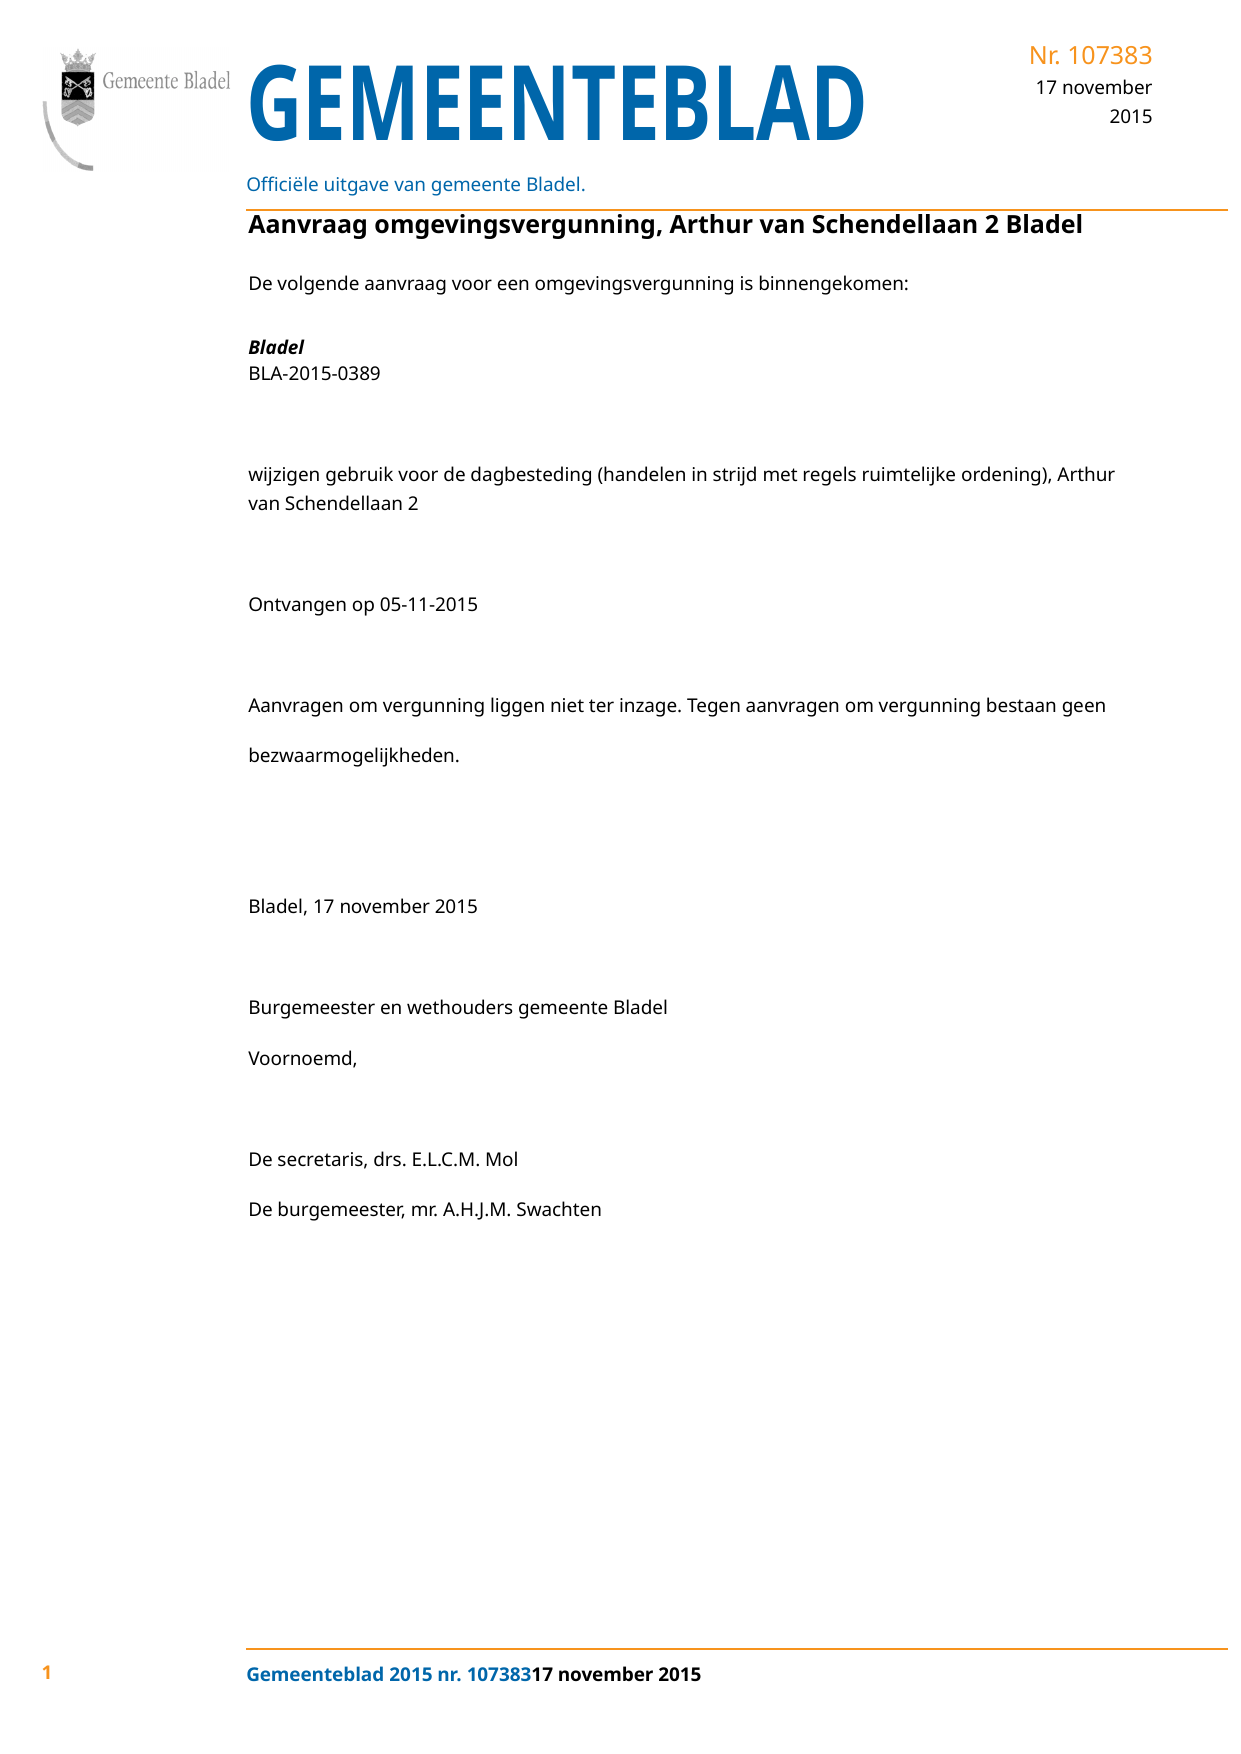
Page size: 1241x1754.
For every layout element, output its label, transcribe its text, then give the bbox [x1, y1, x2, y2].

text De burgemeester, mr. A.H.J.M. Swachten [248, 1196, 1152, 1222]
text Ontvangen op 05-11-2015 [248, 591, 1152, 617]
text Aanvraag omgevingsvergunning, Arthur van Schendellaan 2 Bladel [248, 211, 1152, 241]
text De volgende aanvraag voor een omgevingsvergunning is binnengekomen: [248, 270, 1152, 296]
text De secretaris, drs. E.L.C.M. Mol [248, 1146, 1152, 1172]
text Aanvragen om vergunning liggen niet ter inzage. Tegen aanvragen om vergunning bestaan geen [248, 692, 1152, 718]
text Bladel [248, 334, 1152, 360]
text wijzigen gebruik voor de dagbesteding (handelen in strijd met regels ruimtelijke ordening), Arthur van Schendellaan 2 [248, 461, 1152, 516]
text Burgemeester en wethouders gemeente Bladel [248, 994, 1152, 1020]
text Bladel, 17 november 2015 [248, 894, 1152, 919]
text Voornoemd, [248, 1045, 1152, 1071]
picture [41, 47, 231, 172]
text BLA-2015-0389 [248, 360, 1152, 386]
text bezwaarmogelijkheden. [248, 742, 1152, 768]
